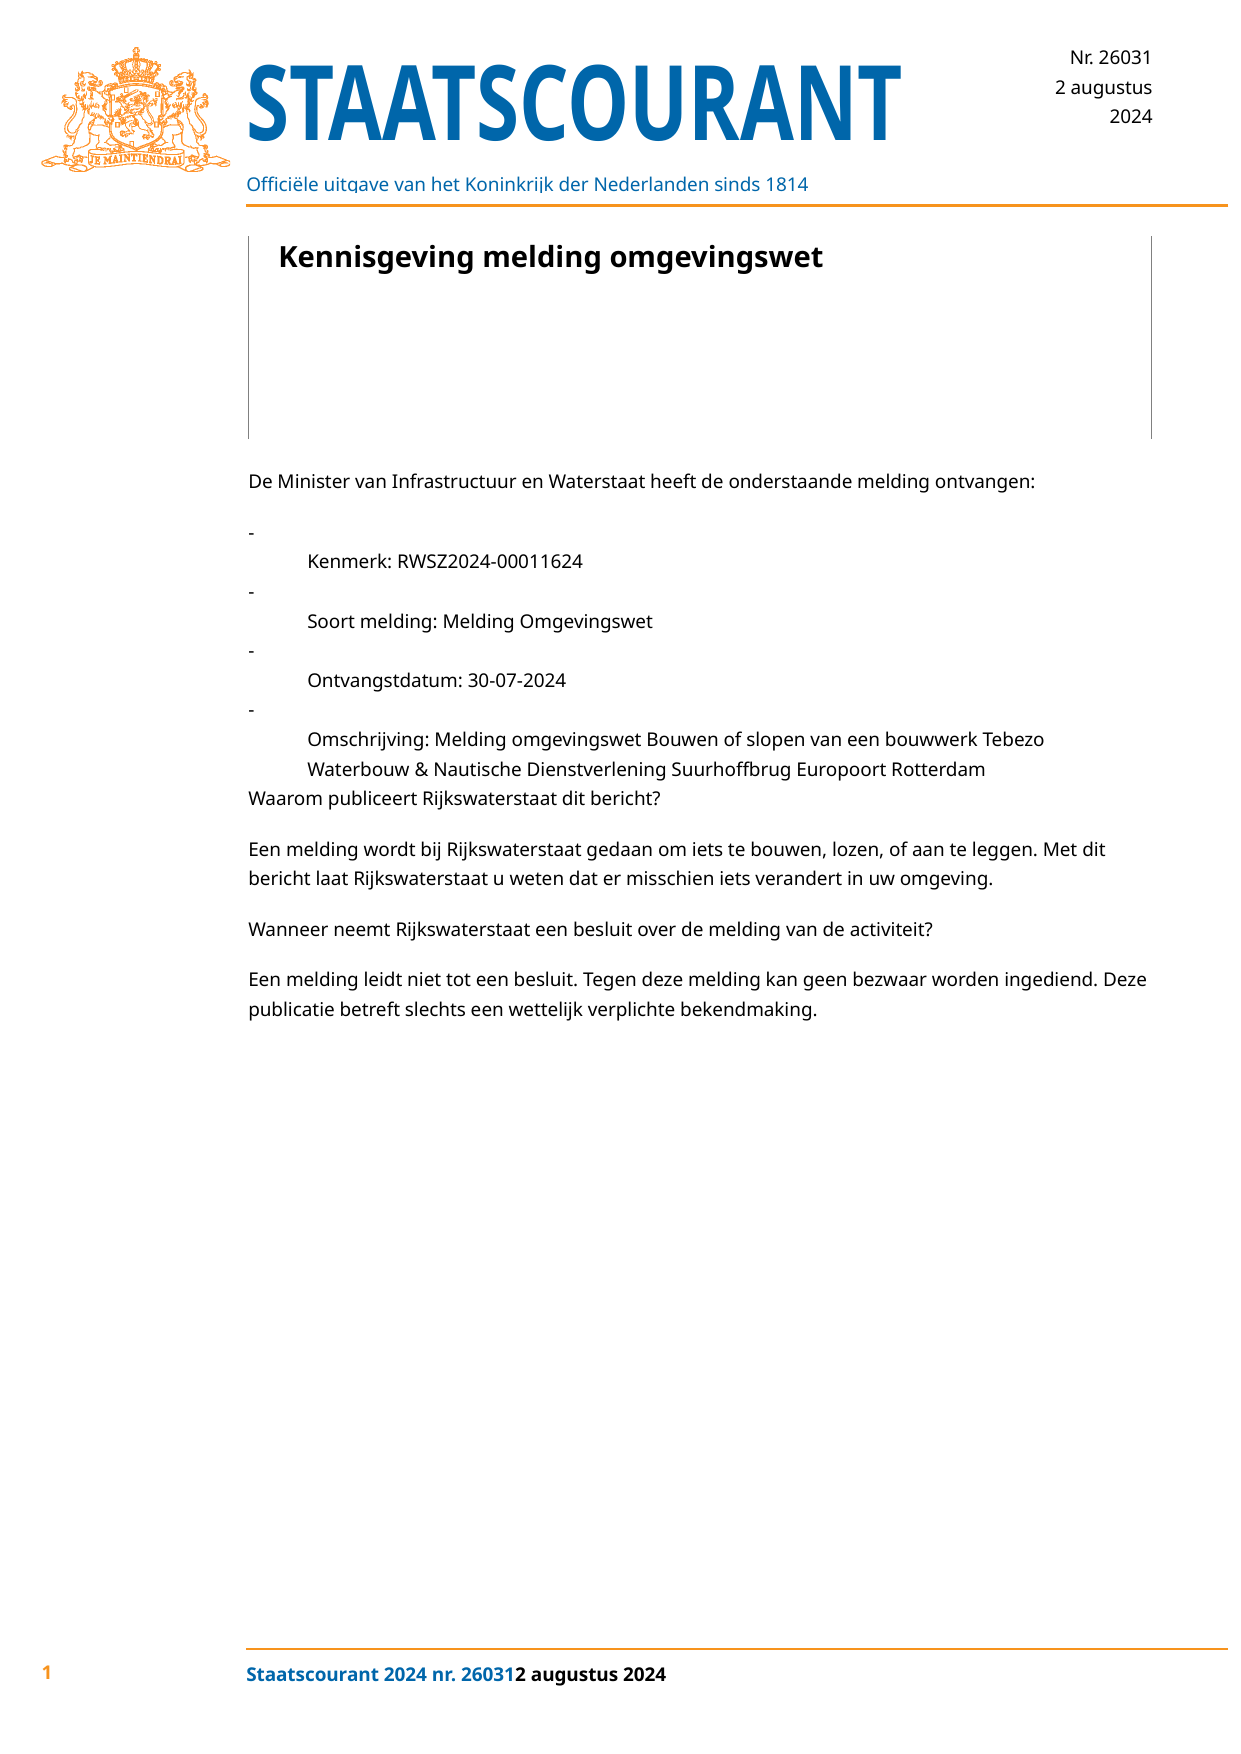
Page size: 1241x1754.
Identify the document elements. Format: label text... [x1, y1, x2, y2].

table_header Kennisgeving melding omgevingswet [249, 236, 850, 439]
list Soort melding: Melding Omgevingswet [248, 608, 1152, 633]
table_header [850, 236, 912, 413]
text Waarom publiceert Rijkswaterstaat dit bericht? [248, 785, 1152, 811]
list Kenmerk: RWSZ2024-00011624 [248, 549, 1152, 574]
text Wanneer neemt Rijkswaterstaat een besluit over de melding van de activiteit? [248, 916, 1152, 941]
picture [41, 47, 231, 172]
text Een melding leidt niet tot een besluit. Tegen deze melding kan geen bezwaar worden ingediend. Deze publicatie betreft slechts een wettelijk verplichte bekendmaking. [248, 966, 1152, 1021]
picture [912, 236, 1090, 414]
table_header [850, 414, 1151, 439]
list Omschrijving: Melding omgevingswet Bouwen of slopen van een bouwwerk Tebezo Waterbouw & Nautische Dienstverlening Suurhoffbrug Europoort Rotterdam [248, 726, 1152, 781]
list Ontvangstdatum: 30-07-2024 [248, 667, 1152, 693]
table_header [1090, 236, 1151, 413]
text Een melding wordt bij Rijkswaterstaat gedaan om iets te bouwen, lozen, of aan te leggen. Met dit bericht laat Rijkswaterstaat u weten dat er misschien iets verandert in uw omgeving. [248, 836, 1152, 891]
text De Minister van Infrastructuur en Waterstaat heeft de onderstaande melding ontvangen: [248, 469, 1152, 494]
